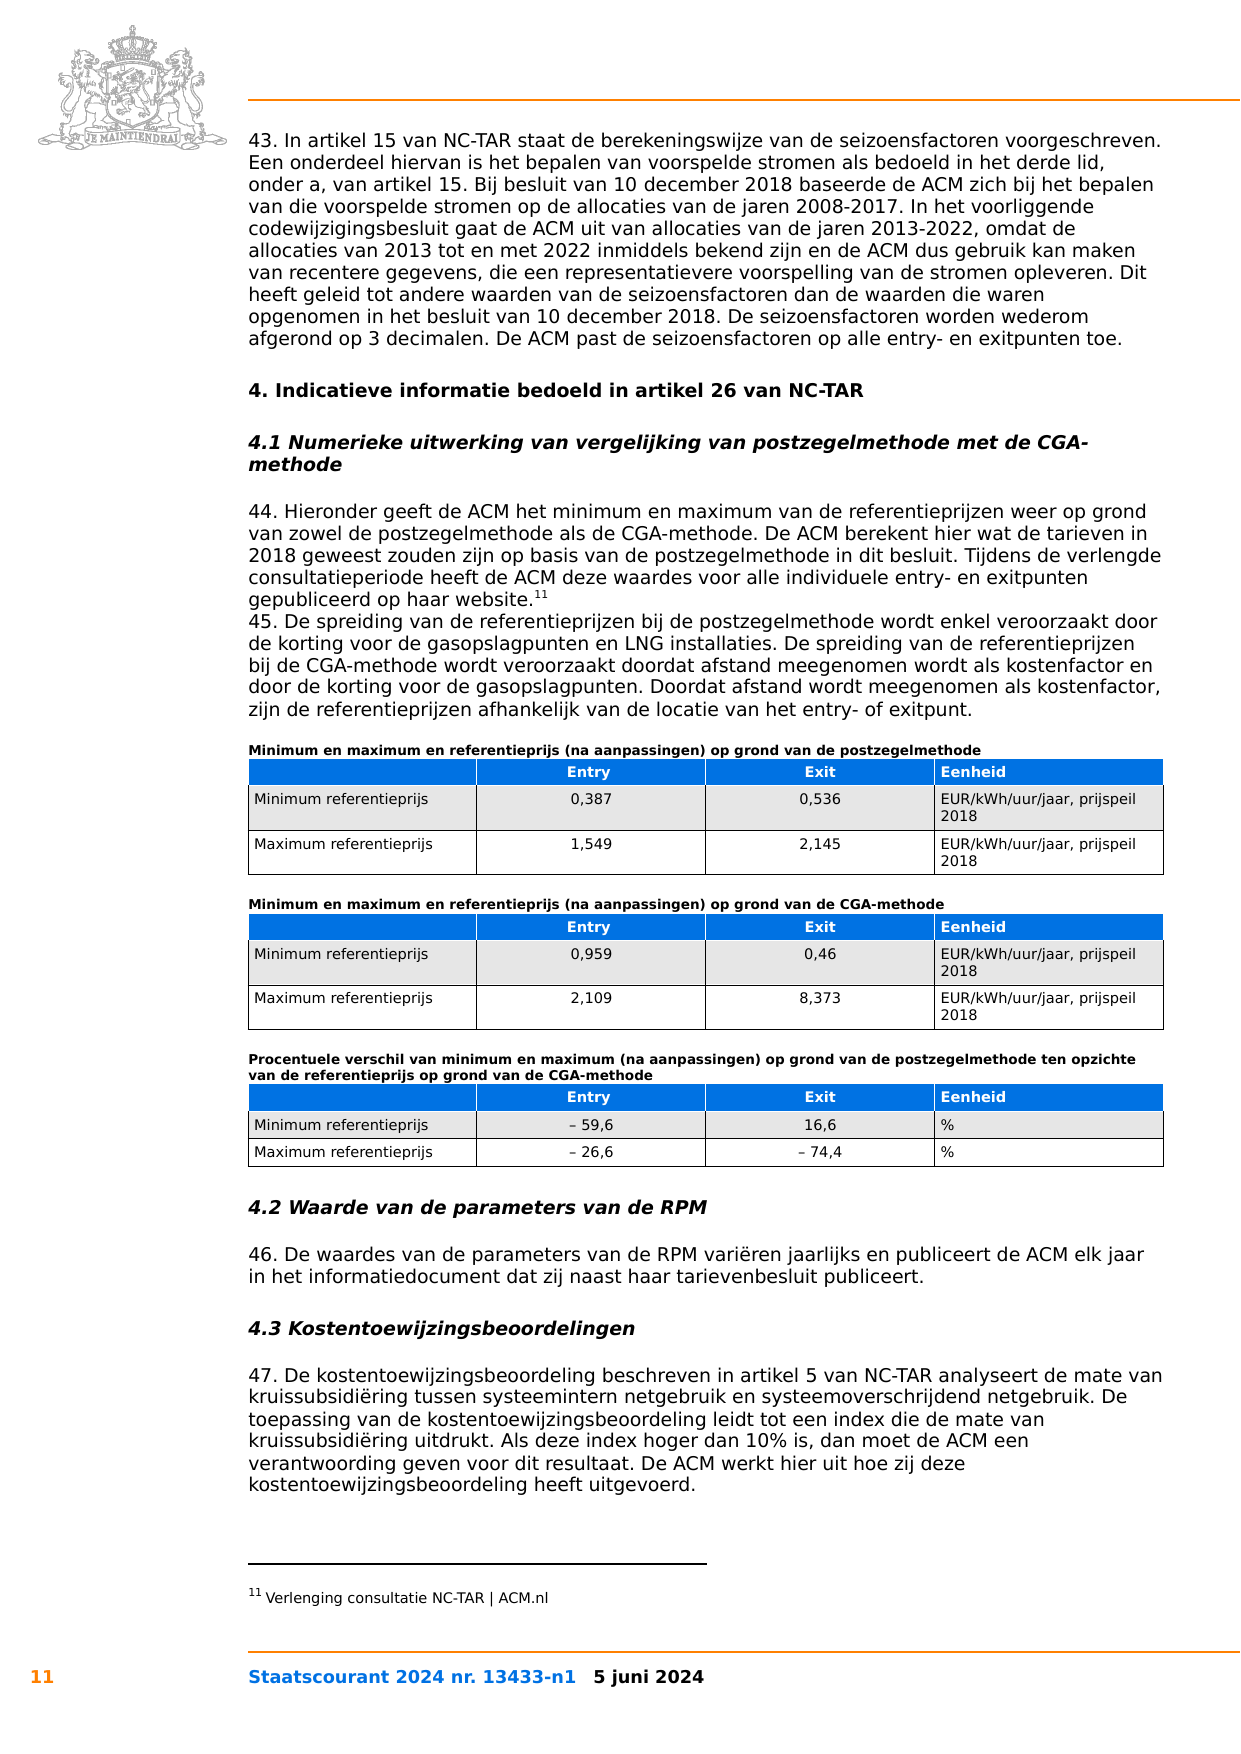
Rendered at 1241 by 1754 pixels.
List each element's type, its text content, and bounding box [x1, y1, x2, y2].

table_cell Maximum referentieprijs [249, 1139, 476, 1166]
text 45. De spreiding van de referentieprijzen bij de postzegelmethode wordt enkel veroorzaakt door de korting voor de gasopslagpunten en LNG installaties. De spreiding van de referentieprijzen bij de CGA-methode wordt veroorzaakt doordat afstand meegenomen wordt als kostenfactor en door de korting voor de gasopslagpunten. Doordat afstand wordt meegenomen als kostenfactor, zijn de referentieprijzen afhankelijk van de locatie van het entry- of exitpunt. [248, 611, 1163, 720]
table_cell Exit [706, 759, 934, 785]
table_cell 0,46 [706, 941, 934, 984]
table_cell Eenheid [935, 759, 1163, 785]
text 43. In artikel 15 van NC-TAR staat de berekeningswijze van de seizoensfactoren voorgeschreven. Een onderdeel hiervan is het bepalen van voorspelde stromen als bedoeld in het derde lid, onder a, van artikel 15. Bij besluit van 10 december 2018 baseerde de ACM zich bij het bepalen van die voorspelde stromen op de allocaties van de jaren 2008-2017. In het voorliggende codewijzigingsbesluit gaat de ACM uit van allocaties van de jaren 2013-2022, omdat de allocaties van 2013 tot en met 2022 inmiddels bekend zijn en de ACM dus gebruik kan maken van recentere gegevens, die een representatievere voorspelling van de stromen opleveren. Dit heeft geleid tot andere waarden van de seizoensfactoren dan de waarden die waren opgenomen in het besluit van 10 december 2018. De seizoensfactoren worden wederom afgerond op 3 decimalen. De ACM past de seizoensfactoren op alle entry- en exitpunten toe. [248, 130, 1163, 350]
table_cell 1,549 [477, 831, 705, 874]
subtitle 4.3 Kostentoewijzingsbeoordelingen [248, 1317, 1163, 1339]
text 47. De kostentoewijzingsbeoordeling beschreven in artikel 5 van NC-TAR analyseert de mate van kruissubsidiëring tussen systeemintern netgebruik en systeemoverschrijdend netgebruik. De toepassing van de kostentoewijzingsbeoordeling leidt tot een index die de mate van kruissubsidiëring uitdrukt. Als deze index hoger dan 10% is, dan moet de ACM een verantwoording geven voor dit resultaat. De ACM werkt hier uit hoe zij deze kostentoewijzingsbeoordeling heeft uitgevoerd. [248, 1364, 1163, 1496]
table_cell [249, 759, 476, 785]
text Verlenging consultatie NC-TAR | ACM.nl [248, 1586, 1163, 1608]
table_cell 0,536 [706, 786, 934, 830]
table_cell 2,109 [477, 986, 705, 1029]
table_cell Exit [706, 914, 934, 940]
table_cell EUR/kWh/uur/jaar, prijspeil 2018 [935, 986, 1163, 1029]
text 46. De waardes van de parameters van de RPM variëren jaarlijks en publiceert de ACM elk jaar in het informatiedocument dat zij naast haar tarievenbesluit publiceert. [248, 1243, 1163, 1287]
table_header Minimum en maximum en referentieprijs (na aanpassingen) op grond van de CGA-methode [248, 897, 1163, 913]
table_cell 0,959 [477, 941, 705, 984]
table_header Minimum en maximum en referentieprijs (na aanpassingen) op grond van de postzegelmethode [248, 742, 1163, 758]
table_cell Minimum referentieprijs [249, 941, 476, 984]
picture [38, 25, 227, 150]
table_cell Entry [477, 1084, 705, 1111]
table_cell Maximum referentieprijs [249, 831, 476, 874]
table_cell Entry [477, 759, 705, 785]
table_cell Exit [706, 1084, 934, 1111]
subtitle 4.1 Numerieke uitwerking van vergelijking van postzegelmethode met de CGA-methode [248, 432, 1163, 476]
table_cell Minimum referentieprijs [249, 1112, 476, 1138]
table_cell % [935, 1112, 1163, 1138]
table_cell 8,373 [706, 986, 934, 1029]
table_cell % [935, 1139, 1163, 1166]
text 44. Hieronder geeft de ACM het minimum en maximum van de referentieprijzen weer op grond van zowel de postzegelmethode als de CGA-methode. De ACM berekent hier wat de tarieven in 2018 geweest zouden zijn op basis van de postzegelmethode in dit besluit. Tijdens de verlengde consultatieperiode heeft de ACM deze waardes voor alle individuele entry- en exitpunten gepubliceerd op haar website. [248, 501, 1163, 611]
table_cell Maximum referentieprijs [249, 986, 476, 1029]
table_cell [249, 914, 476, 940]
subtitle 4.2 Waarde van de parameters van de RPM [248, 1197, 1163, 1218]
table_cell [249, 1084, 476, 1111]
table_cell – 59,6 [477, 1112, 705, 1138]
table_cell Minimum referentieprijs [249, 786, 476, 830]
table_cell 0,387 [477, 786, 705, 830]
table_cell EUR/kWh/uur/jaar, prijspeil 2018 [935, 831, 1163, 874]
subtitle 4. Indicatieve informatie bedoeld in artikel 26 van NC-TAR [248, 380, 1163, 402]
table_cell 16,6 [706, 1112, 934, 1138]
table_cell EUR/kWh/uur/jaar, prijspeil 2018 [935, 786, 1163, 830]
table_cell 2,145 [706, 831, 934, 874]
table_header Procentuele verschil van minimum en maximum (na aanpassingen) op grond van de postzegelmethode ten opzichte van de referentieprijs op grond van de CGA-methode [248, 1052, 1163, 1083]
table_cell – 74,4 [706, 1139, 934, 1166]
table_cell – 26,6 [477, 1139, 705, 1166]
table_cell Eenheid [935, 1084, 1163, 1111]
table_cell Entry [477, 914, 705, 940]
table_cell EUR/kWh/uur/jaar, prijspeil 2018 [935, 941, 1163, 984]
table_cell Eenheid [935, 914, 1163, 940]
